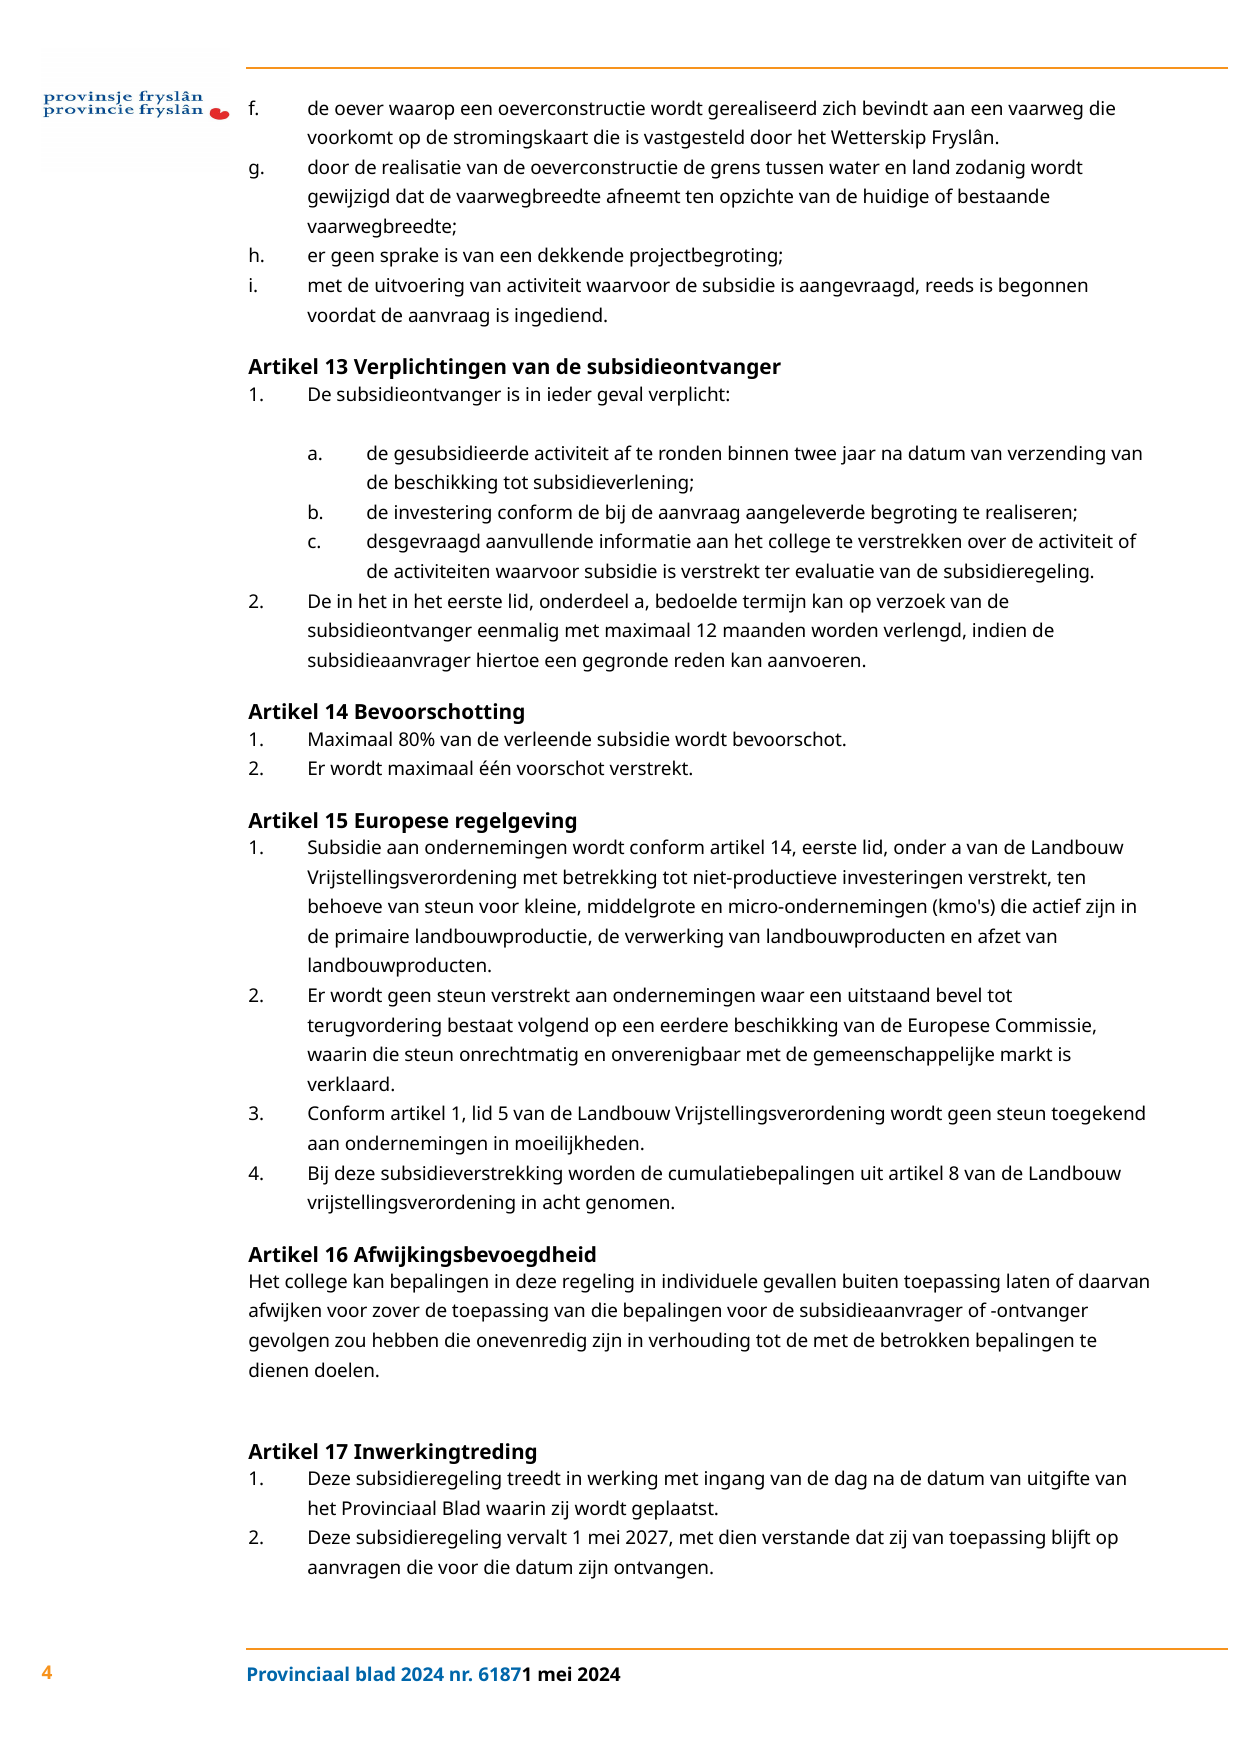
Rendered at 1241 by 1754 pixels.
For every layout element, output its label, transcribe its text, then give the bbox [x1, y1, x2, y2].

text Artikel 16 Afwijkingsbevoegdheid [248, 1240, 1152, 1268]
list de investering conform de bij de aanvraag aangeleverde begroting te realiseren; [307, 499, 1152, 525]
list De subsidieontvanger is in ieder geval verplicht: [248, 381, 1152, 406]
list de oever waarop een oeverconstructie wordt gerealiseerd zich bevindt aan een vaarweg die voorkomt op de stromingskaart die is vastgesteld door het Wetterskip Fryslân. [248, 95, 1152, 150]
list Subsidie aan ondernemingen wordt conform artikel 14, eerste lid, onder a van de Landbouw Vrijstellingsverordening met betrekking tot niet-productieve investeringen verstrekt, ten behoeve van steun voor kleine, middelgrote en micro-ondernemingen (kmo's) die actief zijn in de primaire landbouwproductie, de verwerking van landbouwproducten en afzet van landbouwproducten. [248, 834, 1152, 978]
list de gesubsidieerde activiteit af te ronden binnen twee jaar na datum van verzending van de beschikking tot subsidieverlening; [307, 440, 1152, 495]
list De in het in het eerste lid, onderdeel a, bedoelde termijn kan op verzoek van de subsidieontvanger eenmalig met maximaal 12 maanden worden verlengd, indien de subsidieaanvrager hiertoe een gegronde reden kan aanvoeren. [248, 588, 1152, 673]
list Maximaal 80% van de verleende subsidie wordt bevoorschot. [248, 726, 1152, 752]
list door de realisatie van de oeverconstructie de grens tussen water en land zodanig wordt gewijzigd dat de vaarwegbreedte afneemt ten opzichte van de huidige of bestaande vaarwegbreedte; [248, 154, 1152, 239]
text Artikel 17 Inwerkingtreding [248, 1437, 1152, 1465]
list Er wordt maximaal één voorschot verstrekt. [248, 755, 1152, 781]
text Artikel 14 Bevoorschotting [248, 697, 1152, 726]
text Artikel 15 Europese regelgeving [248, 806, 1152, 834]
list Er wordt geen steun verstrekt aan ondernemingen waar een uitstaand bevel tot terugvordering bestaat volgend op een eerdere beschikking van de Europese Commissie, waarin die steun onrechtmatig en onverenigbaar met de gemeenschappelijke markt is verklaard. [248, 982, 1152, 1097]
list er geen sprake is van een dekkende projectbegroting; [248, 243, 1152, 268]
list Bij deze subsidieverstrekking worden de cumulatiebepalingen uit artikel 8 van de Landbouw vrijstellingsverordening in acht genomen. [248, 1160, 1152, 1215]
list Deze subsidieregeling treedt in werking met ingang van de dag na de datum van uitgifte van het Provinciaal Blad waarin zij wordt geplaatst. [248, 1465, 1152, 1521]
picture [41, 47, 231, 172]
text Artikel 13 Verplichtingen van de subsidieontvanger [248, 352, 1152, 381]
list Deze subsidieregeling vervalt 1 mei 2027, met dien verstande dat zij van toepassing blijft op aanvragen die voor die datum zijn ontvangen. [248, 1524, 1152, 1580]
text Het college kan bepalingen in deze regeling in individuele gevallen buiten toepassing laten of daarvan afwijken voor zover de toepassing van die bepalingen voor de subsidieaanvrager of -ontvanger gevolgen zou hebben die onevenredig zijn in verhouding tot de met de betrokken bepalingen te dienen doelen. [248, 1268, 1152, 1383]
list desgevraagd aanvullende informatie aan het college te verstrekken over de activiteit of de activiteiten waarvoor subsidie is verstrekt ter evaluatie van de subsidieregeling. [307, 529, 1152, 584]
list Conform artikel 1, lid 5 van de Landbouw Vrijstellingsverordening wordt geen steun toegekend aan ondernemingen in moeilijkheden. [248, 1101, 1152, 1156]
list met de uitvoering van activiteit waarvoor de subsidie is aangevraagd, reeds is begonnen voordat de aanvraag is ingediend. [248, 272, 1152, 328]
